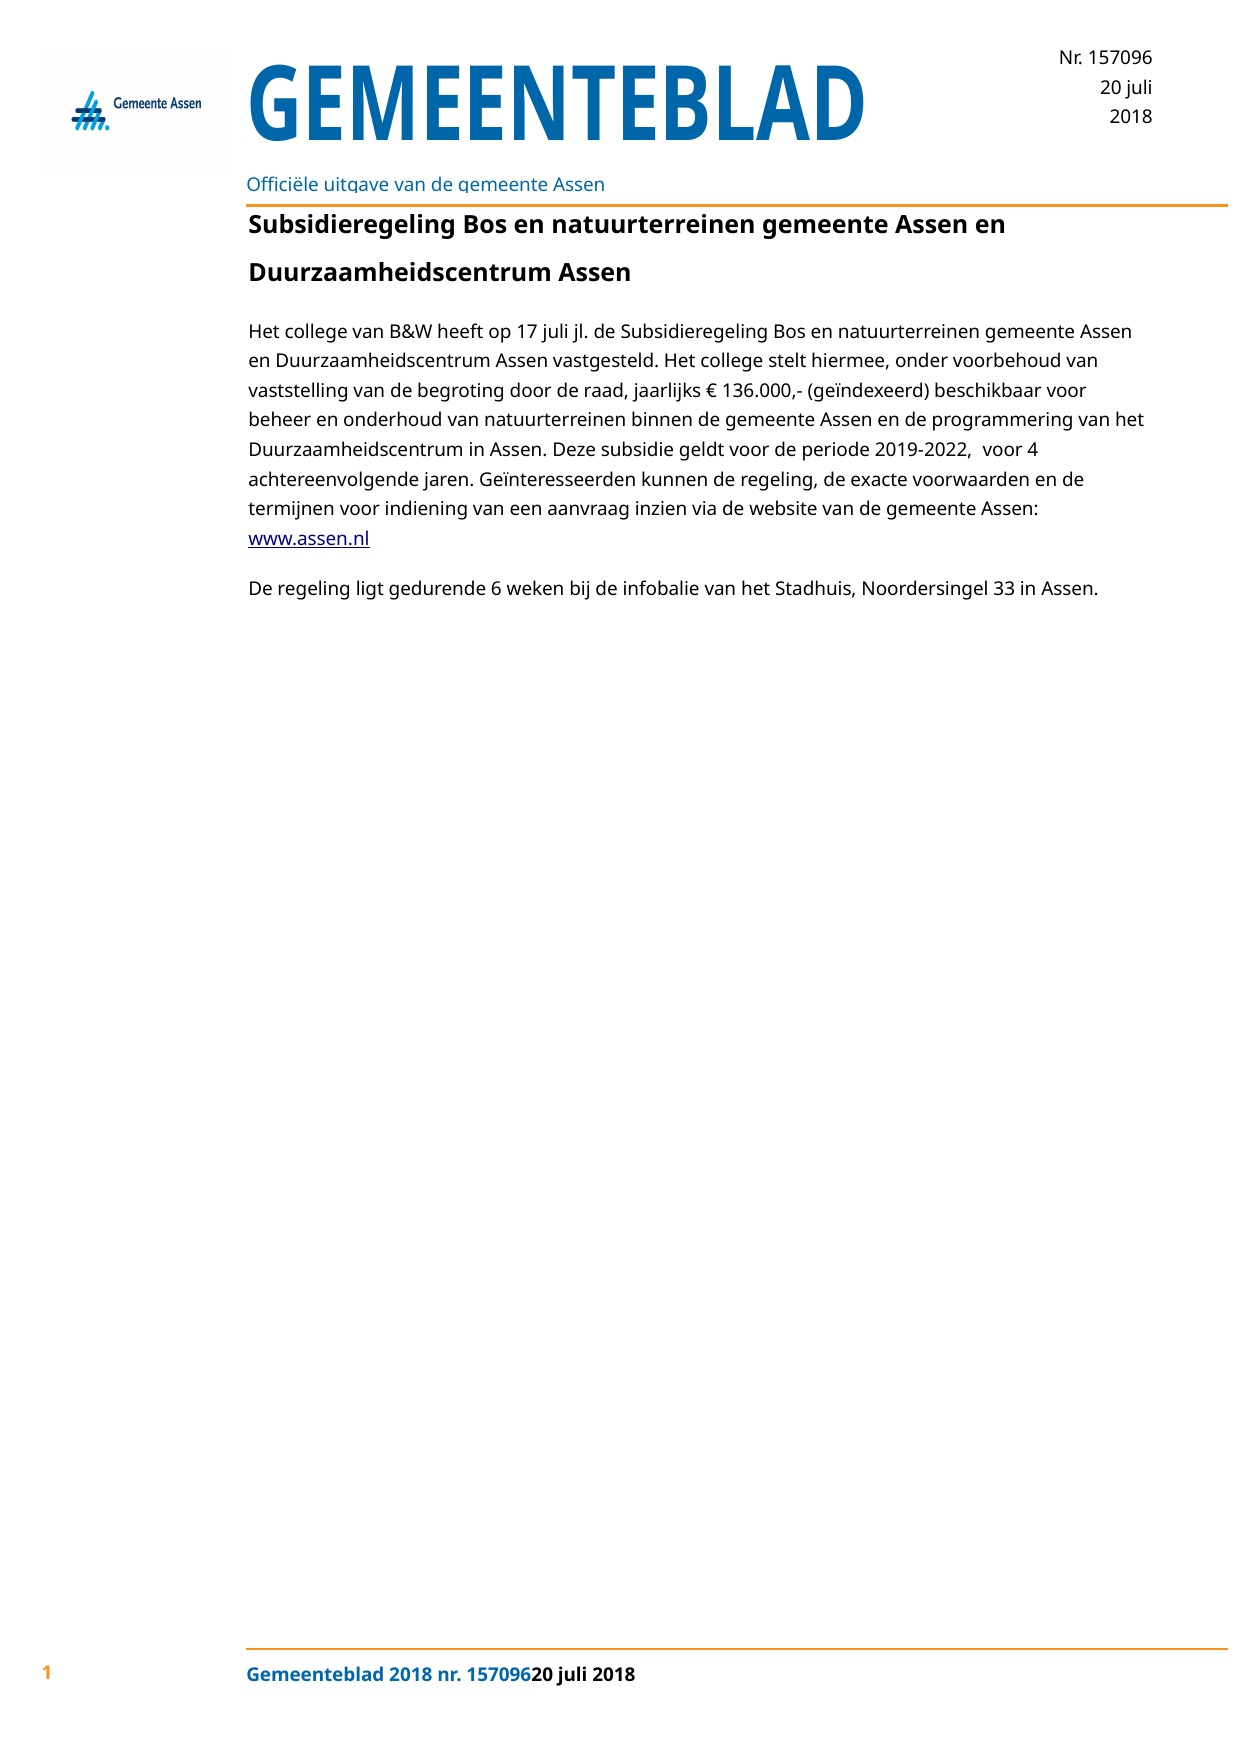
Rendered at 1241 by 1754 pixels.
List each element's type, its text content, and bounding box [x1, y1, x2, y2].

text Het college van B&W heeft op 17 juli jl. de Subsidieregeling Bos en natuurterreinen gemeente Assen en Duurzaamheidscentrum Assen vastgesteld. Het college stelt hiermee, onder voorbehoud van vaststelling van de begroting door de raad, jaarlijks € 136.000,- (geïndexeerd) beschikbaar voor beheer en onderhoud van natuurterreinen binnen de gemeente Assen en de programmering van het Duurzaamheidscentrum in Assen. Deze subsidie geldt voor de periode 2019-2022, voor 4 achtereenvolgende jaren. Geïnteresseerden kunnen de regeling, de exacte voorwaarden en de termijnen voor indiening van een aanvraag inzien via de website van de gemeente Assen: www.assen.nl [248, 318, 1152, 551]
text De regeling ligt gedurende 6 weken bij de infobalie van het Stadhuis, Noordersingel 33 in Assen. [248, 575, 1152, 601]
text Subsidieregeling Bos en natuurterreinen gemeente Assen en Duurzaamheidscentrum Assen [248, 207, 1152, 288]
picture [41, 47, 231, 172]
